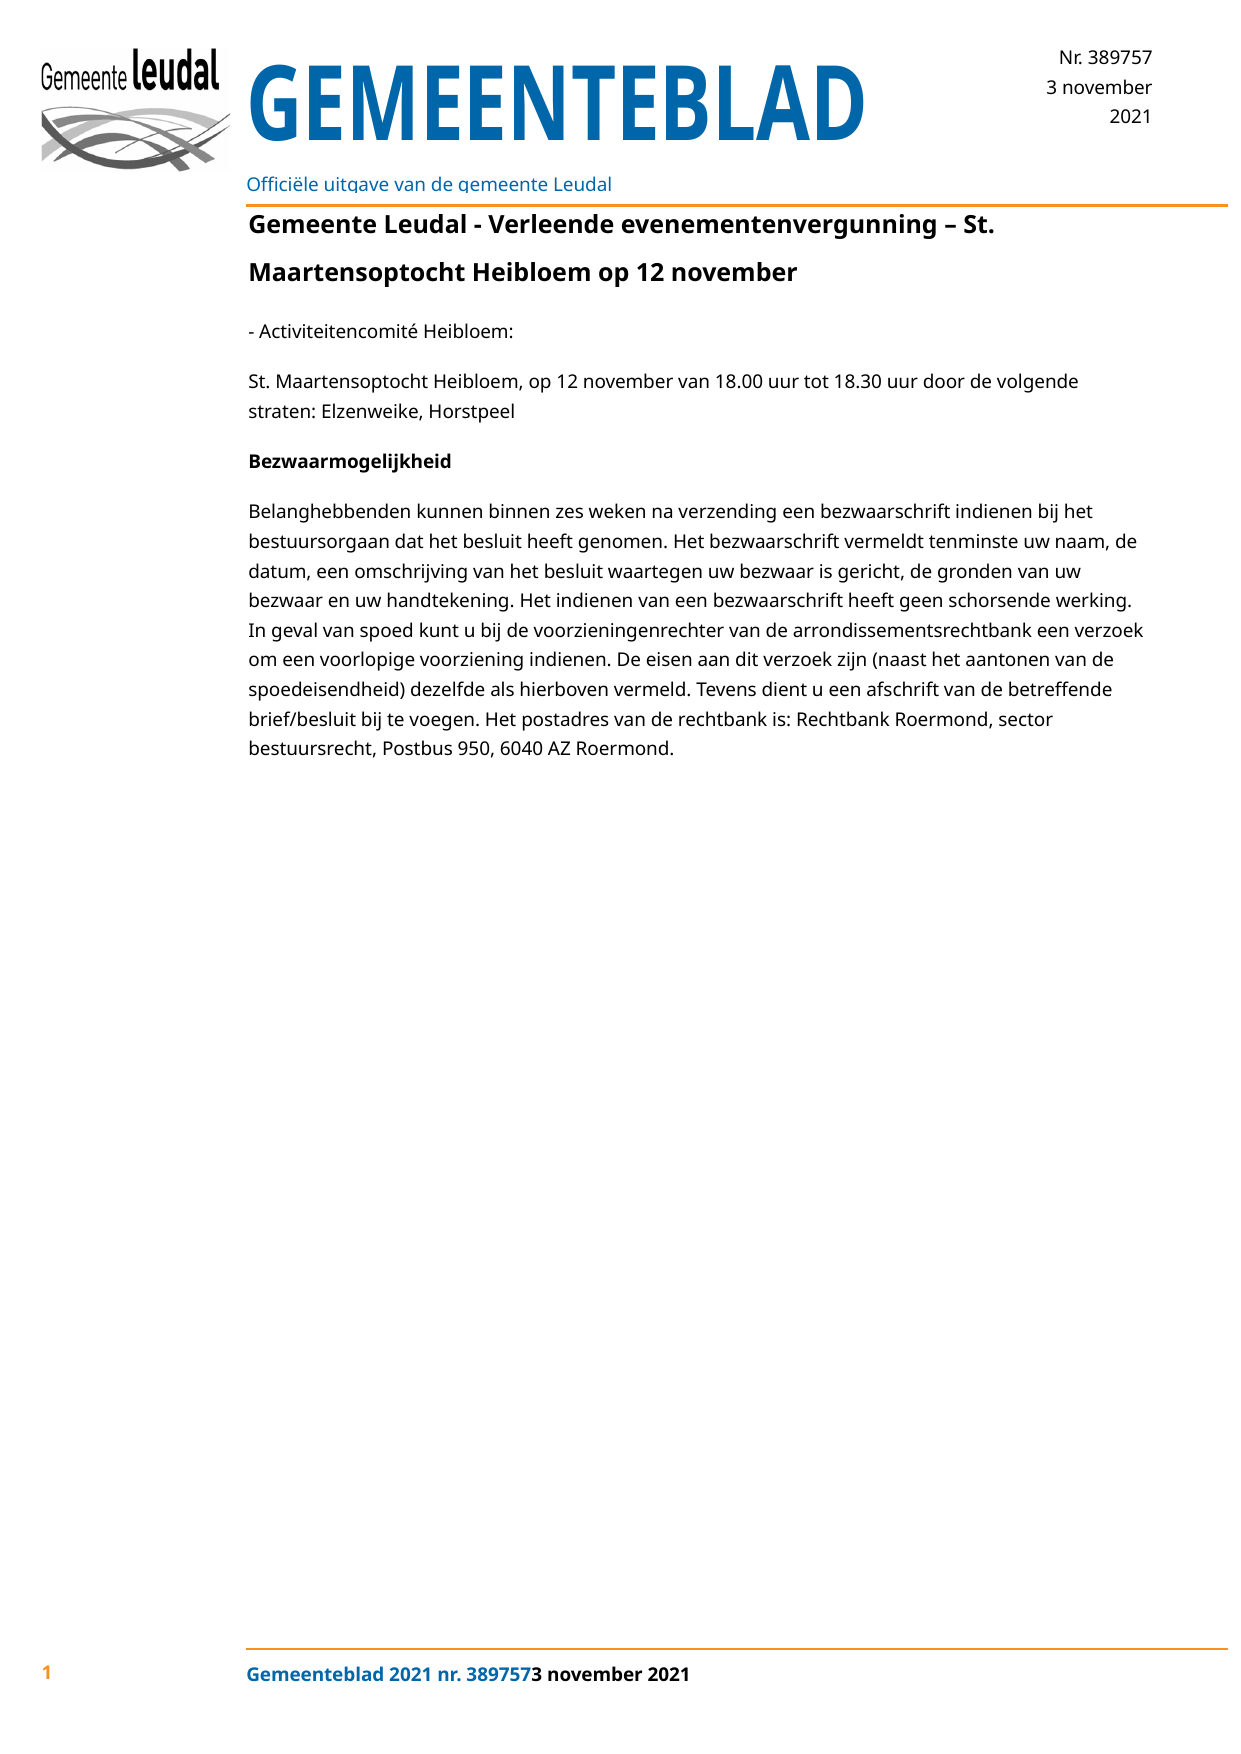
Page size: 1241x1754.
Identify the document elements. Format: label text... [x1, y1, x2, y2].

text St. Maartensoptocht Heibloem, op 12 november van 18.00 uur tot 18.30 uur door de volgende straten: Elzenweike, Horstpeel [248, 368, 1152, 424]
picture [41, 47, 231, 172]
text Bezwaarmogelijkheid [248, 448, 1152, 474]
text - Activiteitencomité Heibloem: [248, 318, 1152, 344]
text Belanghebbenden kunnen binnen zes weken na verzending een bezwaarschrift indienen bij het bestuursorgaan dat het besluit heeft genomen. Het bezwaarschrift vermeldt tenminste uw naam, de datum, een omschrijving van het besluit waartegen uw bezwaar is gericht, de gronden van uw bezwaar en uw handtekening. Het indienen van een bezwaarschrift heeft geen schorsende werking. In geval van spoed kunt u bij de voorzieningenrechter van de arrondissementsrechtbank een verzoek om een voorlopige voorziening indienen. De eisen aan dit verzoek zijn (naast het aantonen van de spoedeisendheid) dezelfde als hierboven vermeld. Tevens dient u een afschrift van de betreffende brief/besluit bij te voegen. Het postadres van de rechtbank is: Rechtbank Roermond, sector bestuursrecht, Postbus 950, 6040 AZ Roermond. [248, 499, 1152, 761]
text Gemeente Leudal - Verleende evenementenvergunning – St. Maartensoptocht Heibloem op 12 november [248, 207, 1152, 288]
